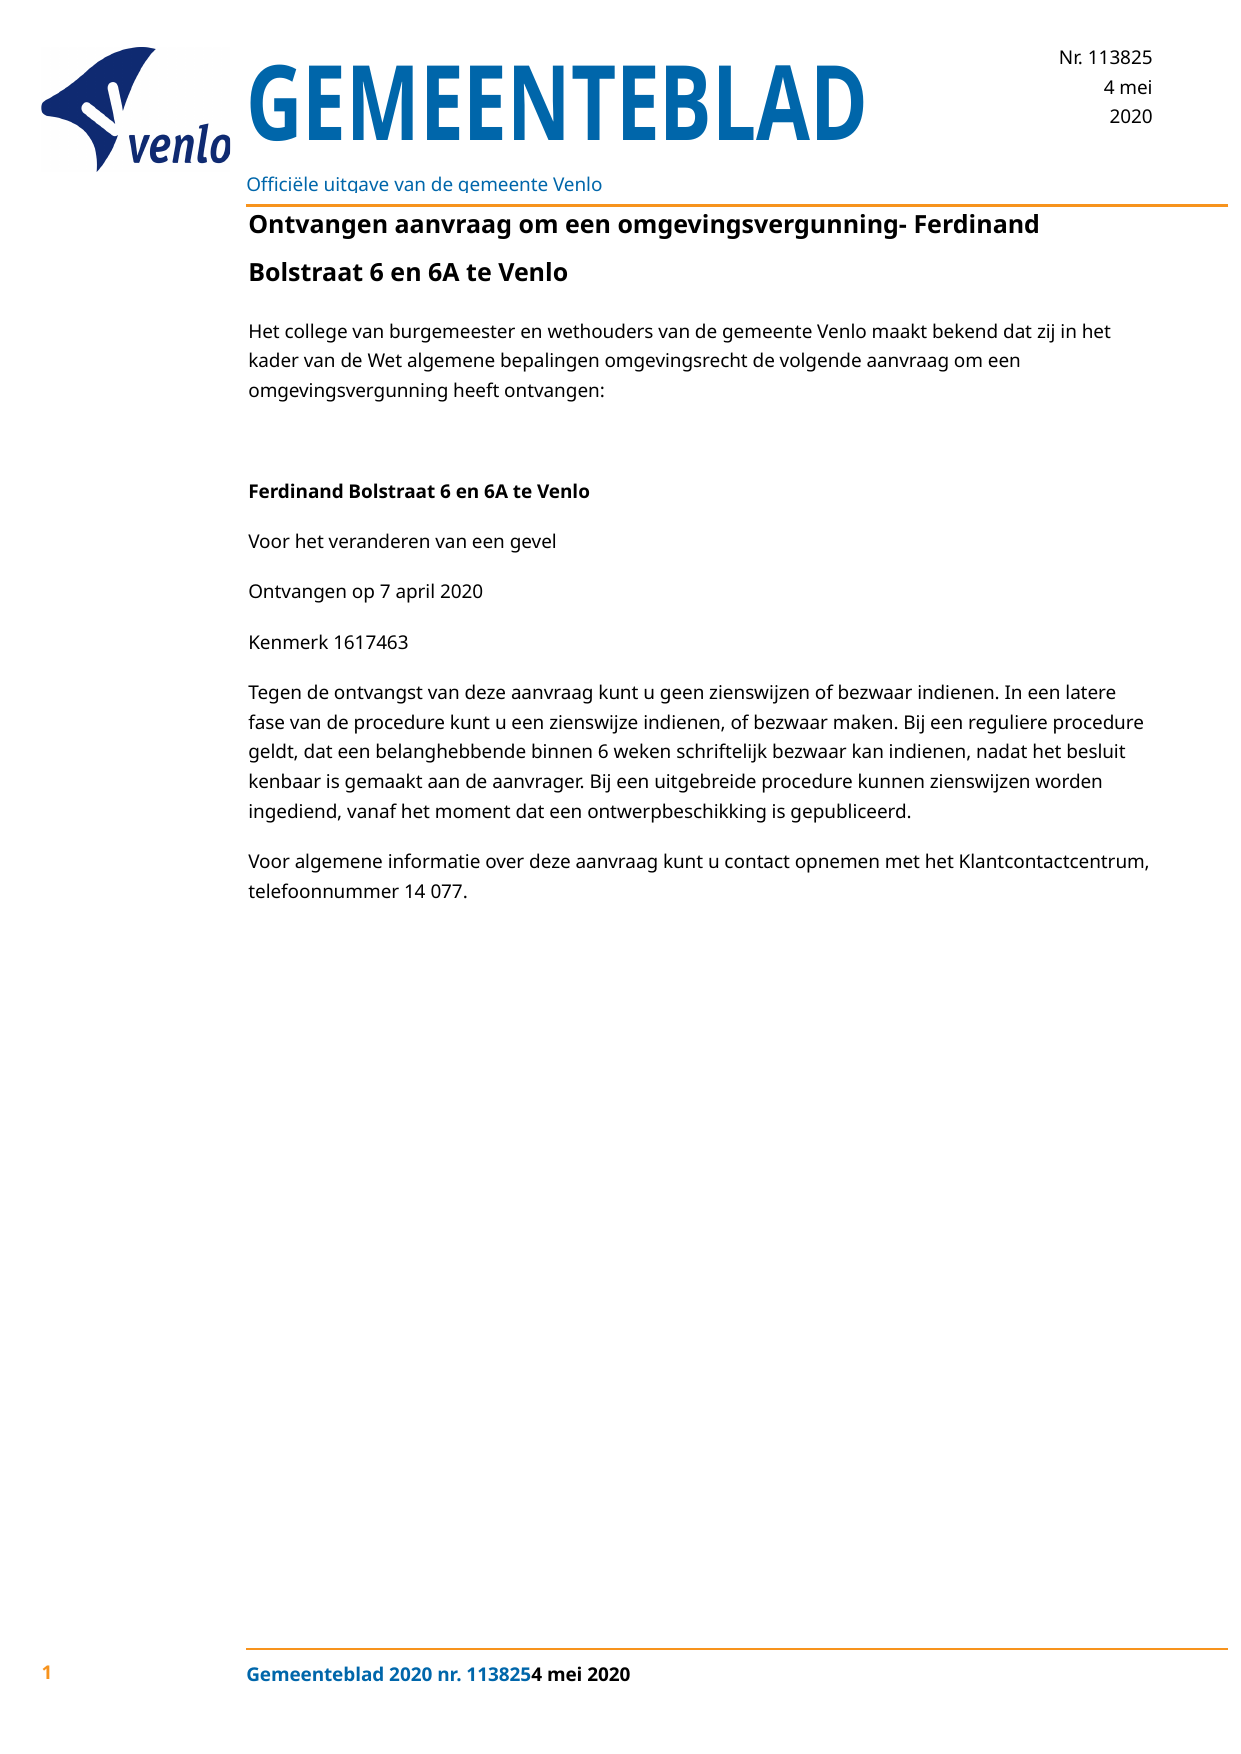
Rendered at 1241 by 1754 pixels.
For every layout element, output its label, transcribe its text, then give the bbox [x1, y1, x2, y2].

text Het college van burgemeester en wethouders van de gemeente Venlo maakt bekend dat zij in het kader van de Wet algemene bepalingen omgevingsrecht de volgende aanvraag om een omgevingsvergunning heeft ontvangen: [248, 318, 1152, 403]
text Voor algemene informatie over deze aanvraag kunt u contact opnemen met het Klantcontactcentrum, telefoonnummer 14 077. [248, 848, 1152, 904]
text Tegen de ontvangst van deze aanvraag kunt u geen zienswijzen of bezwaar indienen. In een latere fase van de procedure kunt u een zienswijze indienen, of bezwaar maken. Bij een reguliere procedure geldt, dat een belanghebbende binnen 6 weken schriftelijk bezwaar kan indienen, nadat het besluit kenbaar is gemaakt aan de aanvrager. Bij een uitgebreide procedure kunnen zienswijzen worden ingediend, vanaf het moment dat een ontwerpbeschikking is gepubliceerd. [248, 679, 1152, 824]
text Ferdinand Bolstraat 6 en 6A te Venlo [248, 478, 1152, 504]
picture [41, 47, 231, 172]
text Ontvangen aanvraag om een omgevingsvergunning- Ferdinand Bolstraat 6 en 6A te Venlo [248, 207, 1152, 288]
text Voor het veranderen van een gevel [248, 528, 1152, 554]
text Ontvangen op 7 april 2020 [248, 579, 1152, 604]
text Kenmerk 1617463 [248, 629, 1152, 655]
